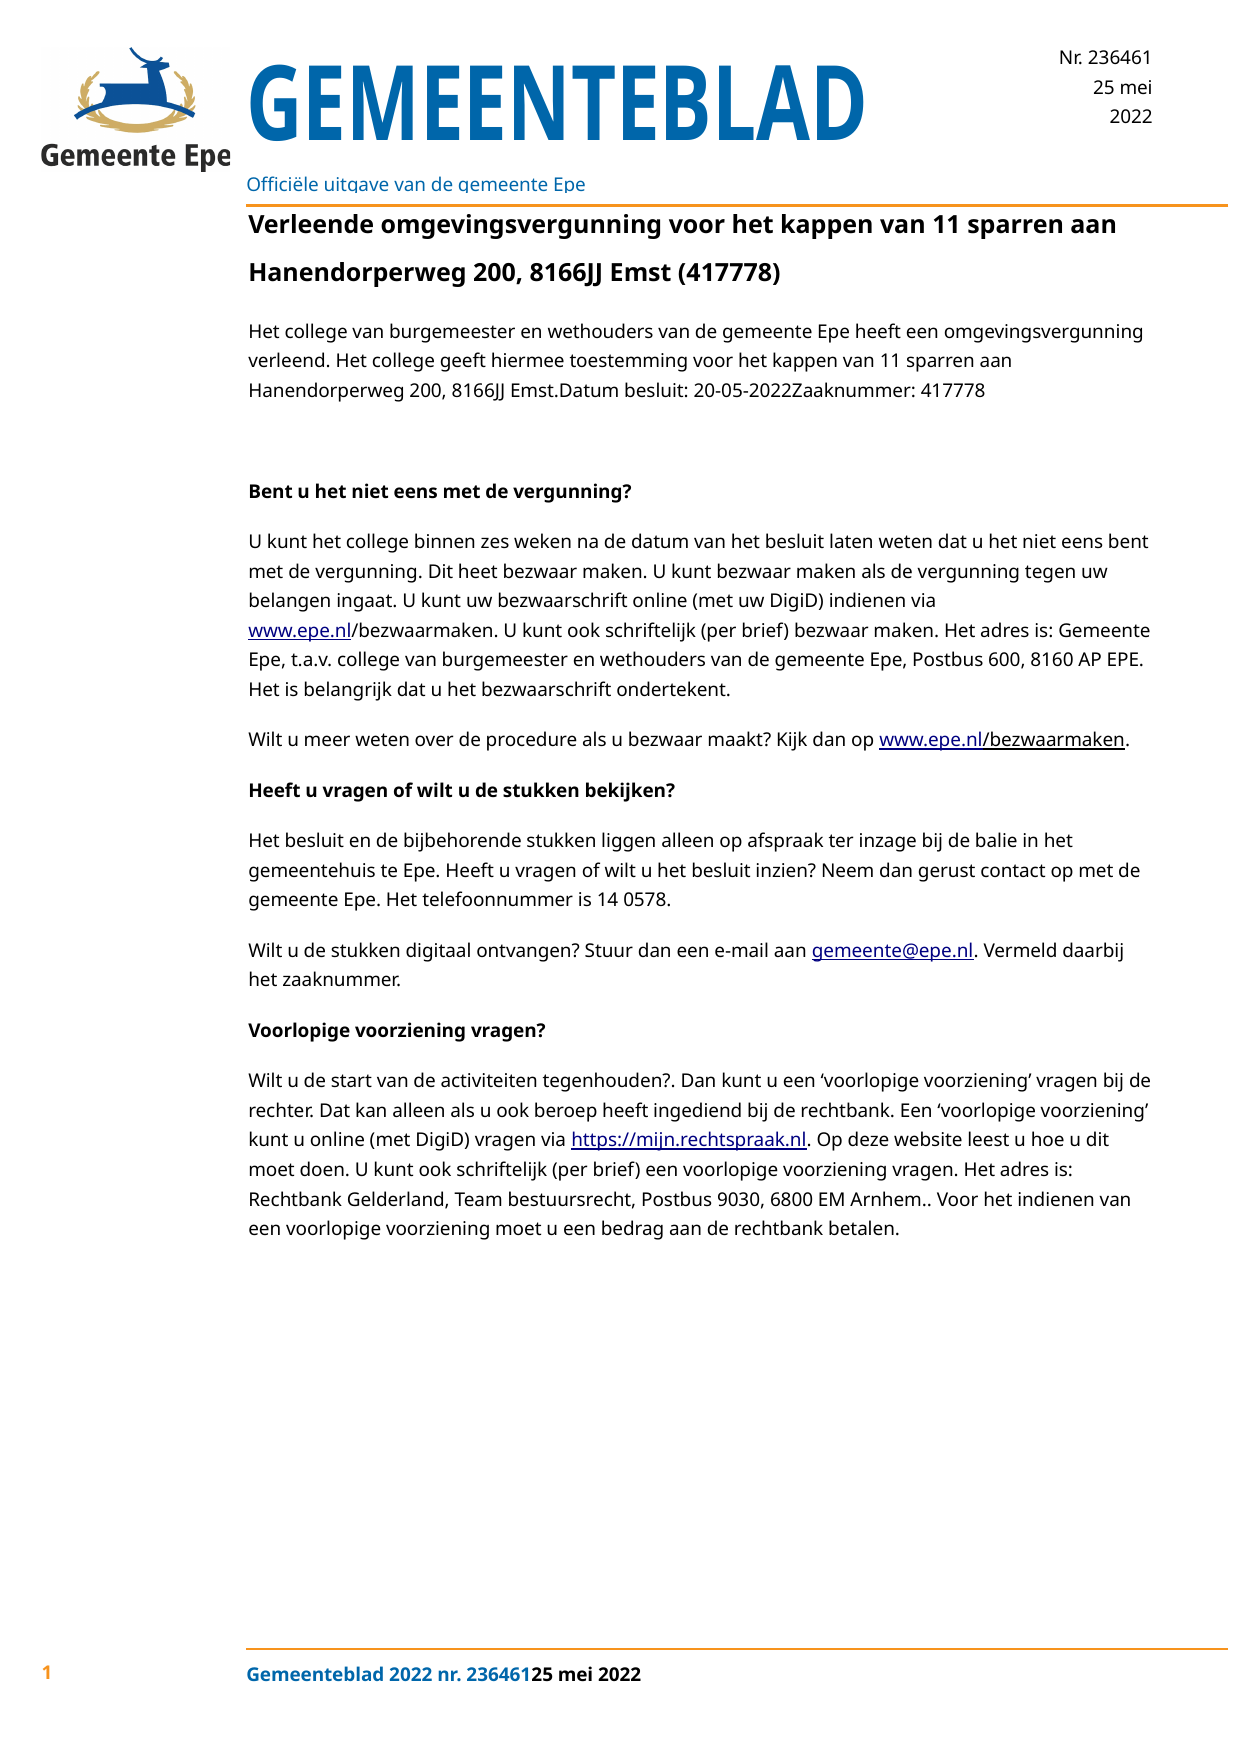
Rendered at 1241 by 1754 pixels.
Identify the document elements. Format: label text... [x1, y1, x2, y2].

text Het college van burgemeester en wethouders van de gemeente Epe heeft een omgevingsvergunning verleend. Het college geeft hiermee toestemming voor het kappen van 11 sparren aan Hanendorperweg 200, 8166JJ Emst.Datum besluit: 20-05-2022Zaaknummer: 417778 [248, 318, 1152, 403]
text Verleende omgevingsvergunning voor het kappen van 11 sparren aan Hanendorperweg 200, 8166JJ Emst (417778) [248, 207, 1152, 288]
text Wilt u meer weten over de procedure als u bezwaar maakt? Kijk dan op www.epe.nl/bezwaarmaken. [248, 727, 1152, 752]
text Heeft u vragen of wilt u de stukken bekijken? [248, 777, 1152, 803]
text Bent u het niet eens met de vergunning? [248, 478, 1152, 504]
text Wilt u de stukken digitaal ontvangen? Stuur dan een e-mail aan gemeente@epe.nl. Vermeld daarbij het zaaknummer. [248, 937, 1152, 992]
text U kunt het college binnen zes weken na de datum van het besluit laten weten dat u het niet eens bent met de vergunning. Dit heet bezwaar maken. U kunt bezwaar maken als de vergunning tegen uw belangen ingaat. U kunt uw bezwaarschrift online (met uw DigiD) indienen via www.epe.nl/bezwaarmaken. U kunt ook schriftelijk (per brief) bezwaar maken. Het adres is: Gemeente Epe, t.a.v. college van burgemeester en wethouders van de gemeente Epe, Postbus 600, 8160 AP EPE. Het is belangrijk dat u het bezwaarschrift ondertekent. [248, 528, 1152, 702]
picture [41, 47, 231, 172]
text Wilt u de start van de activiteiten tegenhouden?. Dan kunt u een ‘voorlopige voorziening’ vragen bij de rechter. Dat kan alleen als u ook beroep heeft ingediend bij de rechtbank. Een ‘voorlopige voorziening’ kunt u online (met DigiD) vragen via https://mijn.rechtspraak.nl. Op deze website leest u hoe u dit moet doen. U kunt ook schriftelijk (per brief) een voorlopige voorziening vragen. Het adres is: Rechtbank Gelderland, Team bestuursrecht, Postbus 9030, 6800 EM Arnhem.. Voor het indienen van een voorlopige voorziening moet u een bedrag aan de rechtbank betalen. [248, 1067, 1152, 1241]
text Het besluit en de bijbehorende stukken liggen alleen op afspraak ter inzage bij de balie in het gemeentehuis te Epe. Heeft u vragen of wilt u het besluit inzien? Neem dan gerust contact op met de gemeente Epe. Het telefoonnummer is 14 0578. [248, 827, 1152, 912]
text Voorlopige voorziening vragen? [248, 1017, 1152, 1043]
